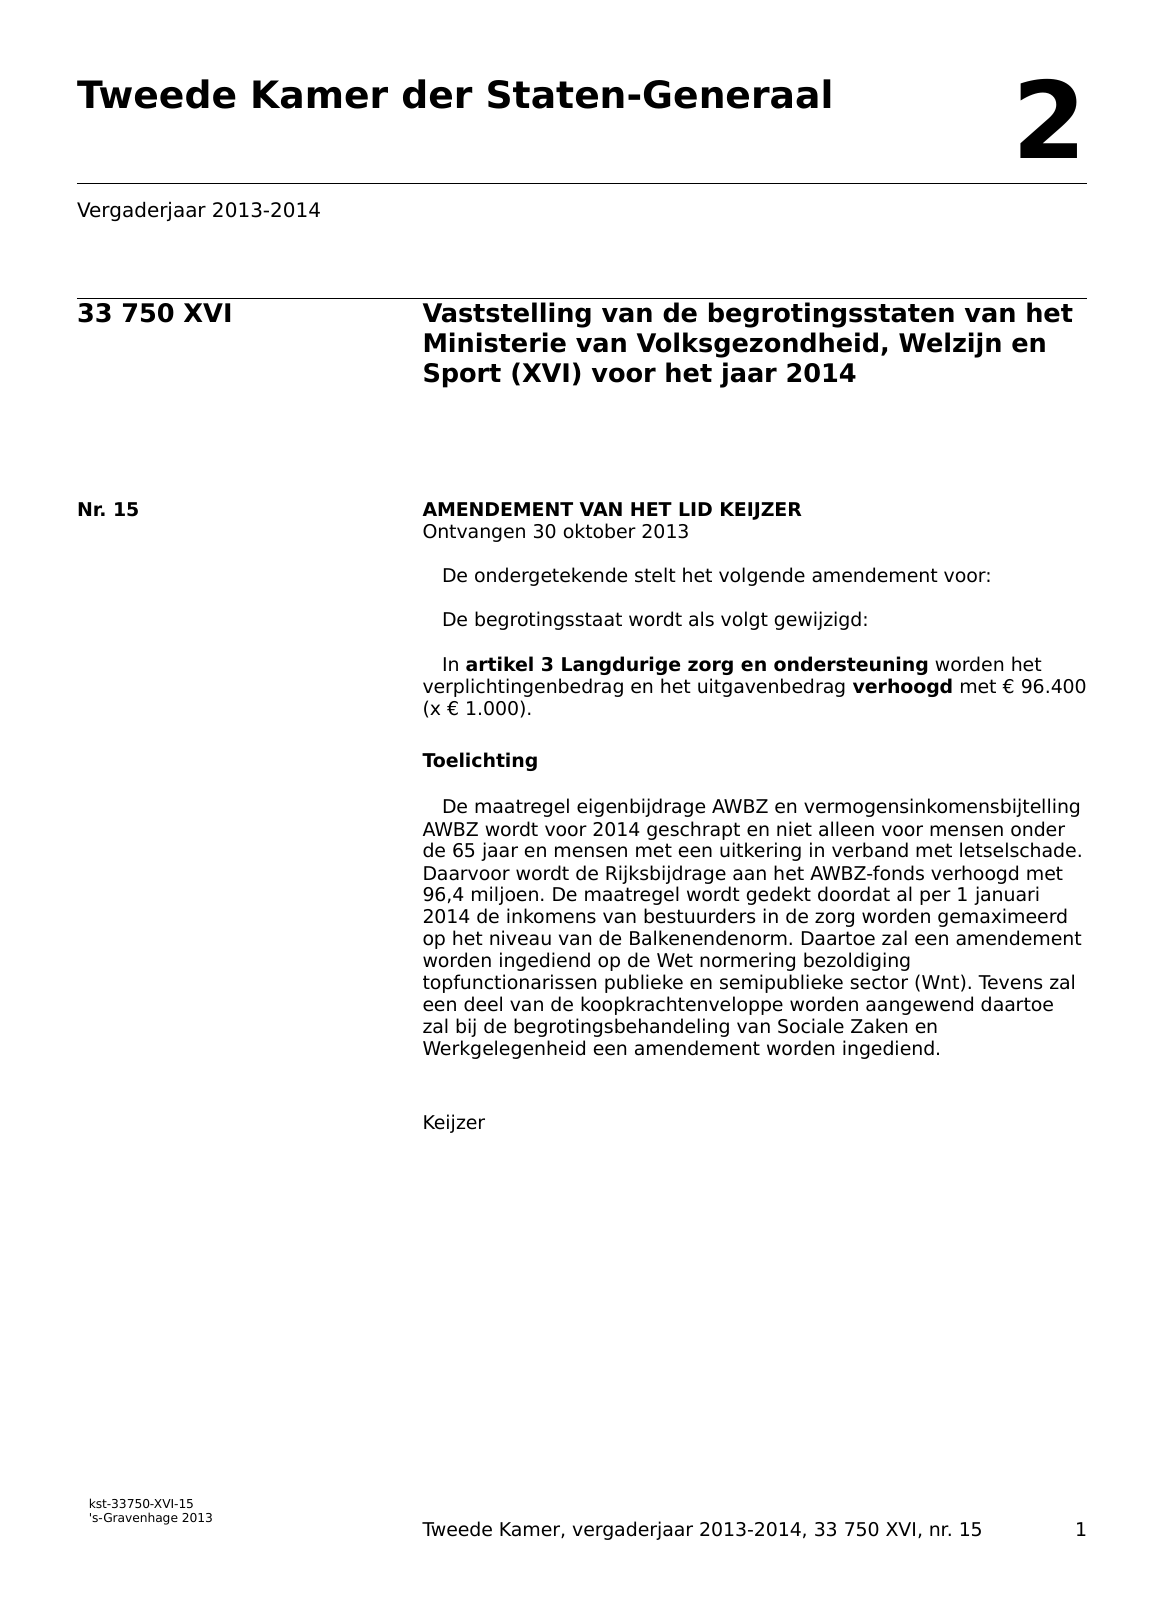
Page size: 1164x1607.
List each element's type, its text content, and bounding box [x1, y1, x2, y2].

subtitle 33 750 XVI Vaststelling van de begrotingsstaten van het Ministerie van Volksgezondheid, Welzijn en Sport (XVI) voor het jaar 2014 [77, 299, 1087, 388]
table_cell Vergaderjaar 2013-2014 [77, 184, 1087, 298]
text Ontvangen 30 oktober 2013 [422, 521, 1087, 543]
text De ondergetekende stelt het volgende amendement voor: [422, 565, 1087, 587]
subtitle Toelichting [422, 749, 1087, 771]
text De begrotingsstaat wordt als volgt gewijzigd: [422, 609, 1087, 631]
table_header Tweede Kamer der Staten-Generaal [77, 59, 886, 183]
subtitle Nr. 15 AMENDEMENT VAN HET LID KEIJZER [77, 499, 1087, 521]
text 's-Gravenhage 2013 [88, 1511, 323, 1525]
table_header 2 [886, 59, 1087, 183]
text De maatregel eigenbijdrage AWBZ en vermogensinkomensbijtelling AWBZ wordt voor 2014 geschrapt en niet alleen voor mensen onder de 65 jaar en mensen met een uitkering in verband met letselschade. Daarvoor wordt de Rijksbijdrage aan het AWBZ-fonds verhoogd met 96,4 miljoen. De maatregel wordt gedekt doordat al per 1 januari 2014 de inkomens van bestuurders in de zorg worden gemaximeerd op het niveau van de Balkenendenorm. Daartoe zal een amendement worden ingediend op de Wet normering bezoldiging topfunctionarissen publieke en semipublieke sector (Wnt). Tevens zal een deel van de koopkrachtenveloppe worden aangewend daartoe zal bij de begrotingsbehandeling van Sociale Zaken en Werkgelegenheid een amendement worden ingediend. [422, 796, 1087, 1060]
text kst-33750-XVI-15 [88, 1497, 323, 1511]
text Keijzer [422, 1090, 1087, 1134]
text In artikel 3 Langdurige zorg en ondersteuning worden het verplichtingenbedrag en het uitgavenbedrag verhoogd met € 96.400 (x € 1.000). [422, 653, 1087, 719]
